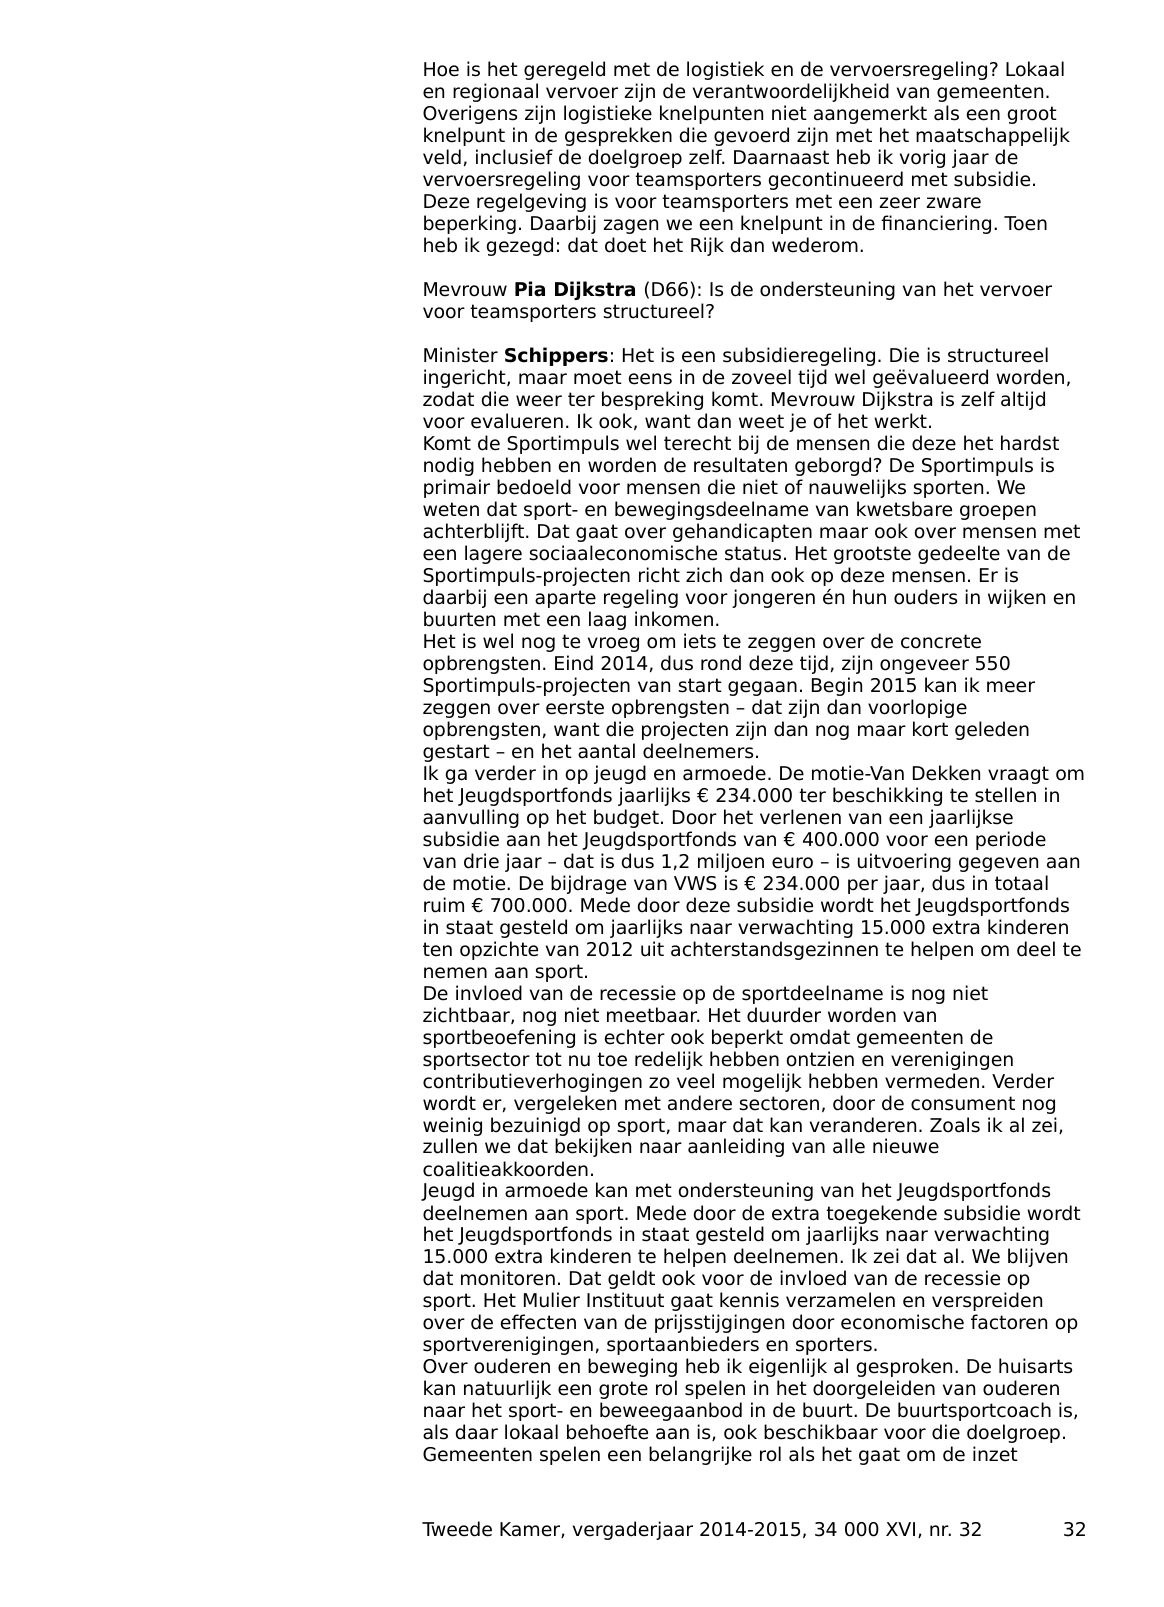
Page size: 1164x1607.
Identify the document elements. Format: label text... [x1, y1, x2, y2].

text De invloed van de recessie op de sportdeelname is nog niet zichtbaar, nog niet meetbaar. Het duurder worden van sportbeoefening is echter ook beperkt omdat gemeenten de sportsector tot nu toe redelijk hebben ontzien en verenigingen contributieverhogingen zo veel mogelijk hebben vermeden. Verder wordt er, vergeleken met andere sectoren, door de consument nog weinig bezuinigd op sport, maar dat kan veranderen. Zoals ik al zei, zullen we dat bekijken naar aanleiding van alle nieuwe coalitieakkoorden. [422, 983, 1087, 1180]
text Komt de Sportimpuls wel terecht bij de mensen die deze het hardst nodig hebben en worden de resultaten geborgd? De Sportimpuls is primair bedoeld voor mensen die niet of nauwelijks sporten. We weten dat sport- en bewegingsdeelname van kwetsbare groepen achterblijft. Dat gaat over gehandicapten maar ook over mensen met een lagere sociaaleconomische status. Het grootste gedeelte van de Sportimpuls-projecten richt zich dan ook op deze mensen. Er is daarbij een aparte regeling voor jongeren én hun ouders in wijken en buurten met een laag inkomen. [422, 433, 1087, 631]
text Over ouderen en beweging heb ik eigenlijk al gesproken. De huisarts kan natuurlijk een grote rol spelen in het doorgeleiden van ouderen naar het sport- en beweegaanbod in de buurt. De buurtsportcoach is, als daar lokaal behoefte aan is, ook beschikbaar voor die doelgroep. Gemeenten spelen een belangrijke rol als het gaat om de inzet [422, 1356, 1087, 1466]
text Mevrouw Pia Dijkstra (D66): Is de ondersteuning van het vervoer voor teamsporters structureel? [422, 279, 1087, 323]
text Het is wel nog te vroeg om iets te zeggen over de concrete opbrengsten. Eind 2014, dus rond deze tijd, zijn ongeveer 550 Sportimpuls-projecten van start gegaan. Begin 2015 kan ik meer zeggen over eerste opbrengsten – dat zijn dan voorlopige opbrengsten, want die projecten zijn dan nog maar kort geleden gestart – en het aantal deelnemers. [422, 631, 1087, 763]
text Hoe is het geregeld met de logistiek en de vervoersregeling? Lokaal en regionaal vervoer zijn de verantwoordelijkheid van gemeenten. Overigens zijn logistieke knelpunten niet aangemerkt als een groot knelpunt in de gesprekken die gevoerd zijn met het maatschappelijk veld, inclusief de doelgroep zelf. Daarnaast heb ik vorig jaar de vervoersregeling voor teamsporters gecontinueerd met subsidie. Deze regelgeving is voor teamsporters met een zeer zware beperking. Daarbij zagen we een knelpunt in de financiering. Toen heb ik gezegd: dat doet het Rijk dan wederom. [422, 59, 1087, 257]
text Ik ga verder in op jeugd en armoede. De motie-Van Dekken vraagt om het Jeugdsportfonds jaarlijks € 234.000 ter beschikking te stellen in aanvulling op het budget. Door het verlenen van een jaarlijkse subsidie aan het Jeugdsportfonds van € 400.000 voor een periode van drie jaar – dat is dus 1,2 miljoen euro – is uitvoering gegeven aan de motie. De bijdrage van VWS is € 234.000 per jaar, dus in totaal ruim € 700.000. Mede door deze subsidie wordt het Jeugdsportfonds in staat gesteld om jaarlijks naar verwachting 15.000 extra kinderen ten opzichte van 2012 uit achterstandsgezinnen te helpen om deel te nemen aan sport. [422, 763, 1087, 983]
text Minister Schippers: Het is een subsidieregeling. Die is structureel ingericht, maar moet eens in de zoveel tijd wel geëvalueerd worden, zodat die weer ter bespreking komt. Mevrouw Dijkstra is zelf altijd voor evalueren. Ik ook, want dan weet je of het werkt. [422, 345, 1087, 433]
text Jeugd in armoede kan met ondersteuning van het Jeugdsportfonds deelnemen aan sport. Mede door de extra toegekende subsidie wordt het Jeugdsportfonds in staat gesteld om jaarlijks naar verwachting 15.000 extra kinderen te helpen deelnemen. Ik zei dat al. We blijven dat monitoren. Dat geldt ook voor de invloed van de recessie op sport. Het Mulier Instituut gaat kennis verzamelen en verspreiden over de effecten van de prijsstijgingen door economische factoren op sportverenigingen, sportaanbieders en sporters. [422, 1180, 1087, 1356]
